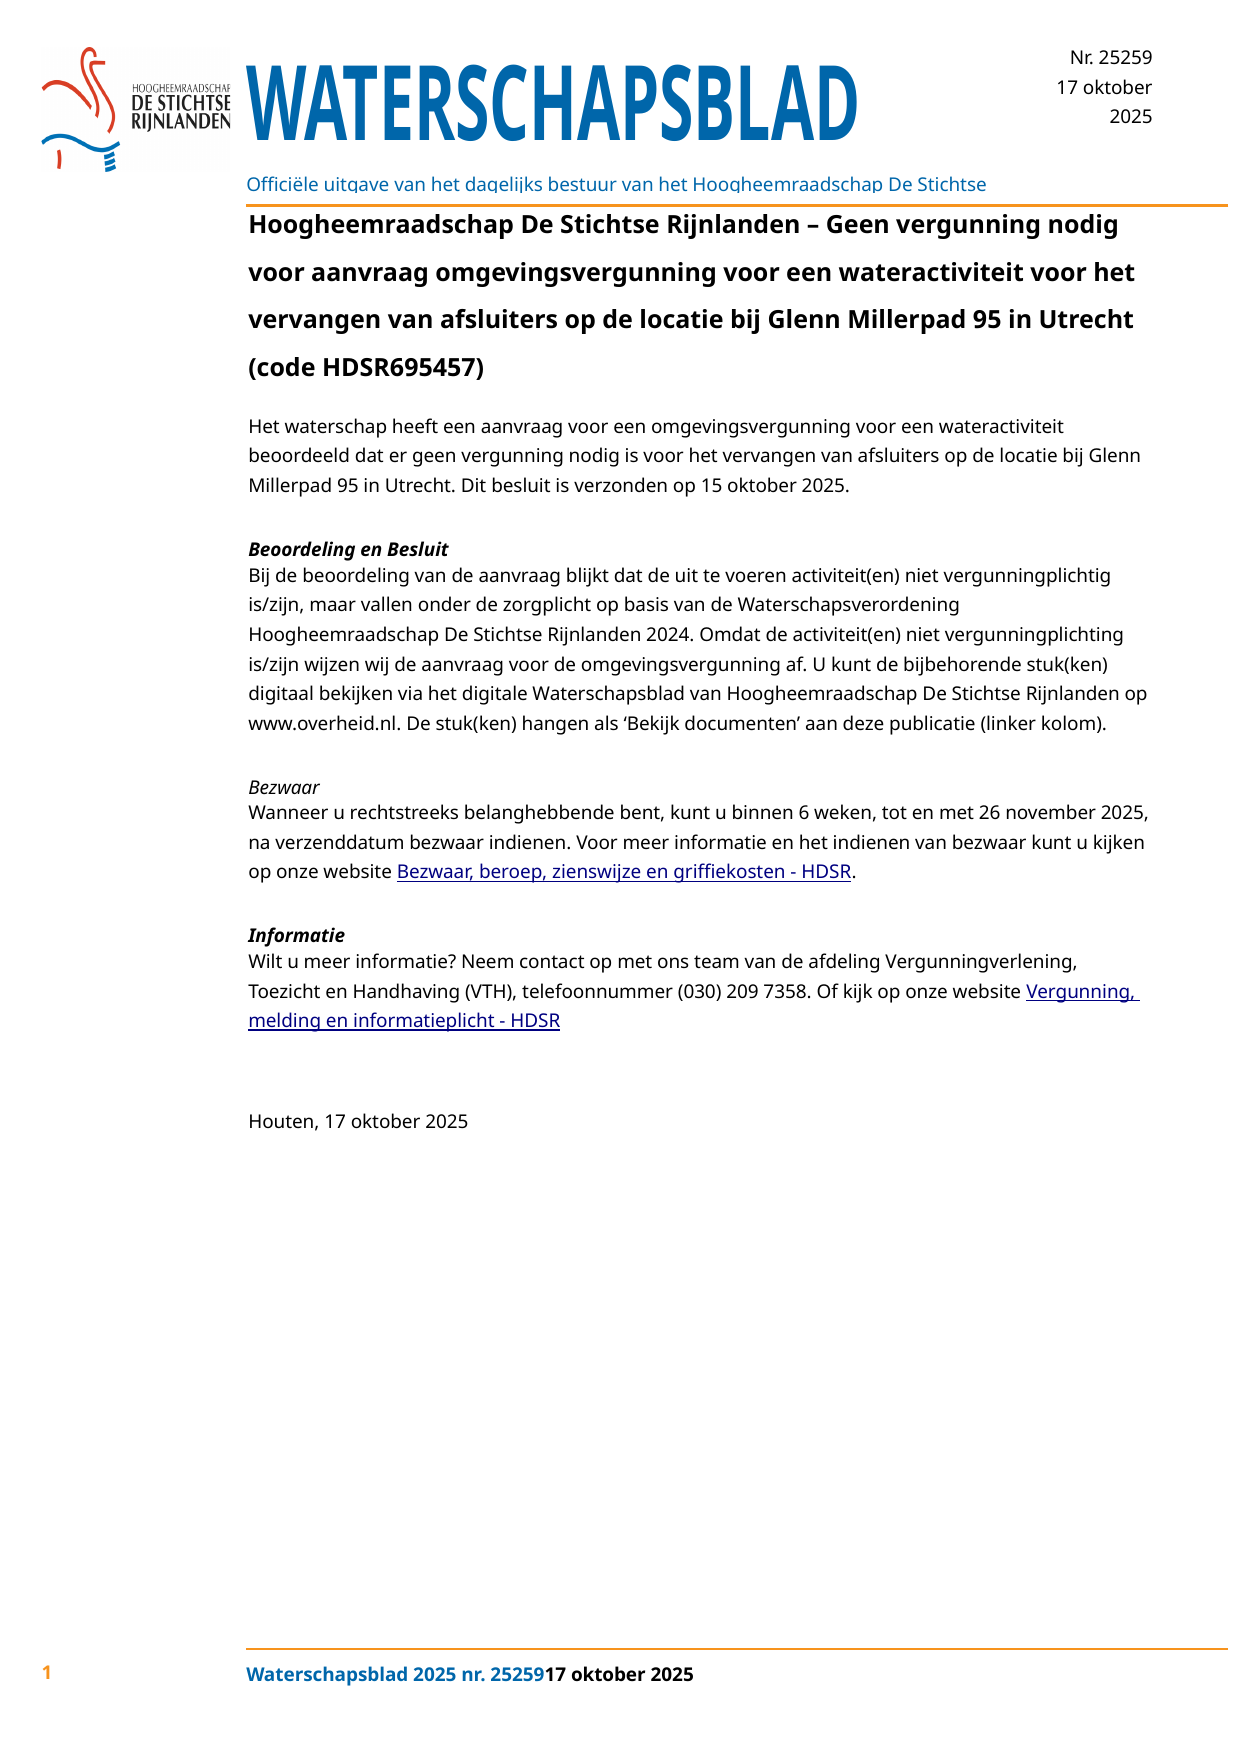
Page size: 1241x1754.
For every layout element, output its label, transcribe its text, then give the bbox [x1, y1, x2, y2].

picture [41, 47, 231, 172]
text Wanneer u rechtstreeks belanghebbende bent, kunt u binnen 6 weken, tot en met 26 november 2025, na verzenddatum bezwaar indienen. Voor meer informatie en het indienen van bezwaar kunt u kijken op onze website Bezwaar, beroep, zienswijze en griffiekosten - HDSR. [248, 799, 1152, 884]
text Wilt u meer informatie? Neem contact op met ons team van de afdeling Vergunningverlening, Toezicht en Handhaving (VTH), telefoonnummer (030) 209 7358. Of kijk op onze website Vergunning, melding en informatieplicht - HDSR [248, 948, 1152, 1033]
text Beoordeling en Besluit [248, 536, 1152, 562]
text Houten, 17 oktober 2025 [248, 1108, 1152, 1134]
text Het waterschap heeft een aanvraag voor een omgevingsvergunning voor een wateractiviteit beoordeeld dat er geen vergunning nodig is voor het vervangen van afsluiters op de locatie bij Glenn Millerpad 95 in Utrecht. Dit besluit is verzonden op 15 oktober 2025. [248, 413, 1152, 498]
text Hoogheemraadschap De Stichtse Rijnlanden – Geen vergunning nodig voor aanvraag omgevingsvergunning voor een wateractiviteit voor het vervangen van afsluiters op de locatie bij Glenn Millerpad 95 in Utrecht (code HDSR695457) [248, 207, 1152, 384]
text Bezwaar [248, 774, 1152, 799]
text Informatie [248, 923, 1152, 948]
text Bij de beoordeling van de aanvraag blijkt dat de uit te voeren activiteit(en) niet vergunningplichtig is/zijn, maar vallen onder de zorgplicht op basis van de Waterschapsverordening Hoogheemraadschap De Stichtse Rijnlanden 2024. Omdat de activiteit(en) niet vergunningplichting is/zijn wijzen wij de aanvraag voor de omgevingsvergunning af. U kunt de bijbehorende stuk(ken) digitaal bekijken via het digitale Waterschapsblad van Hoogheemraadschap De Stichtse Rijnlanden op www.overheid.nl. De stuk(ken) hangen als ‘Bekijk documenten’ aan deze publicatie (linker kolom). [248, 562, 1152, 736]
